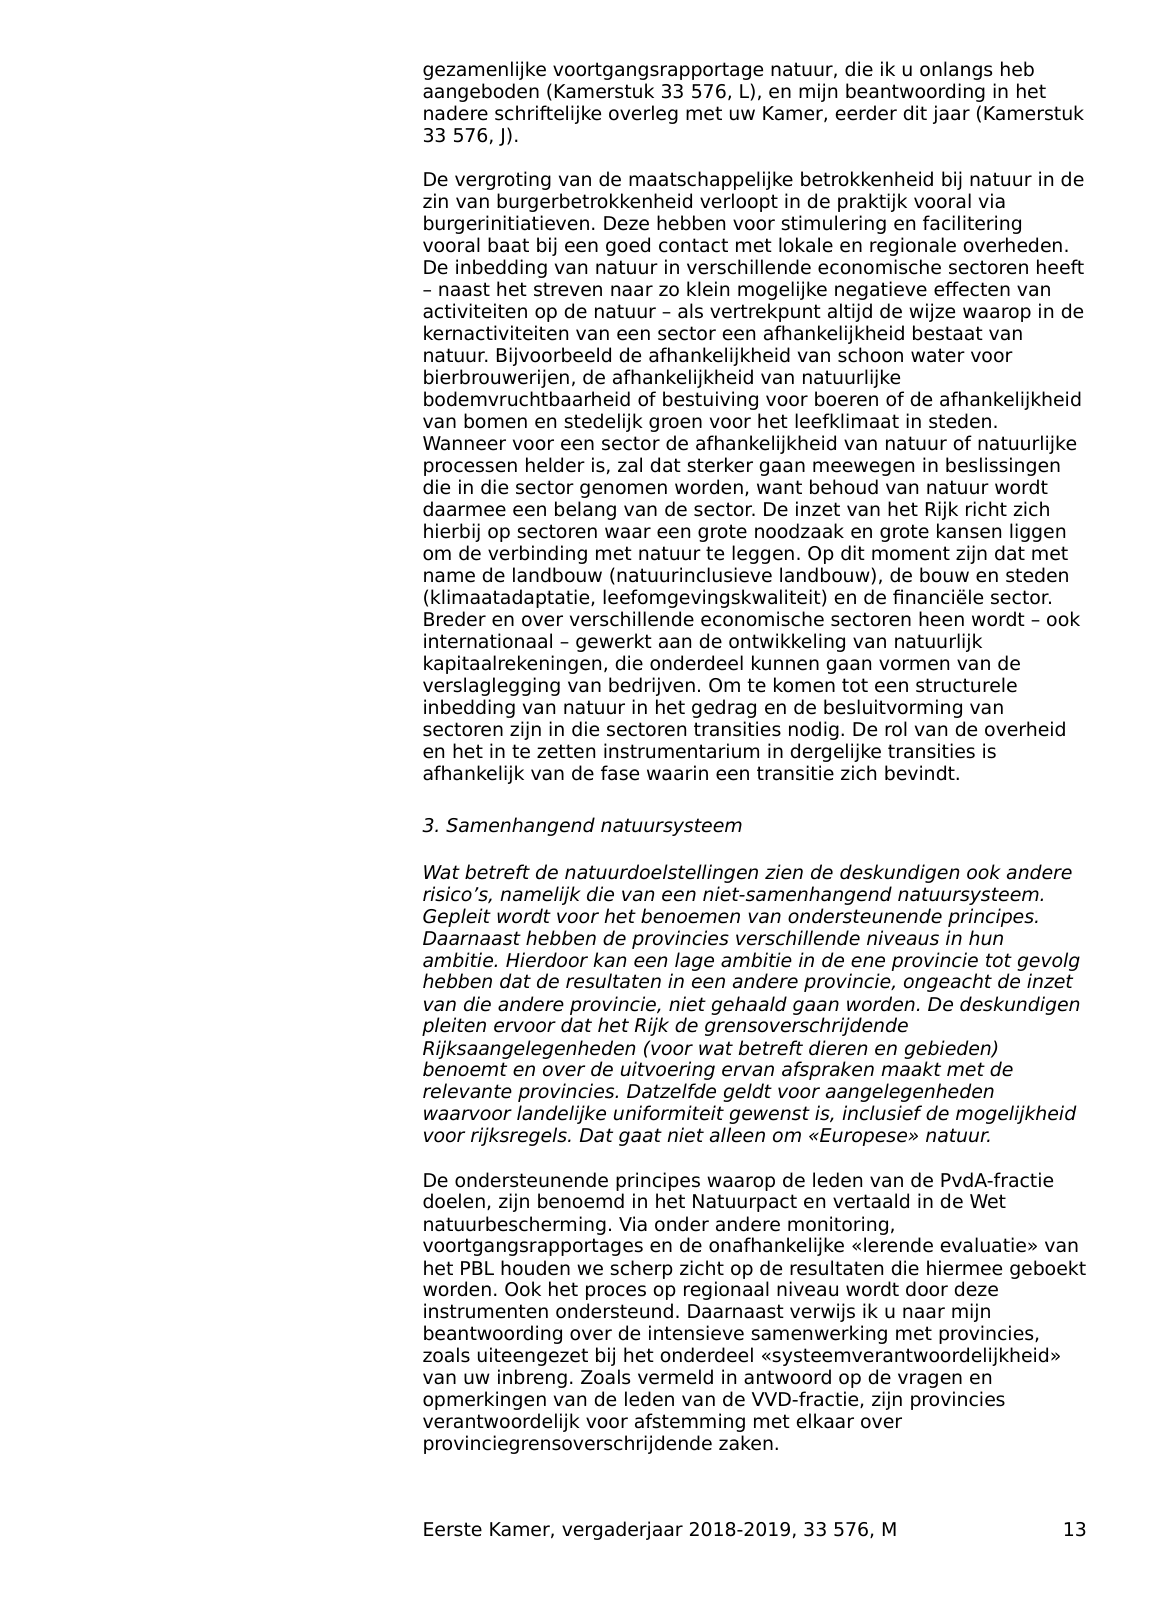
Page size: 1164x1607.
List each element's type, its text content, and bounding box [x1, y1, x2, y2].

text gezamenlijke voortgangsrapportage natuur, die ik u onlangs heb aangeboden (Kamerstuk 33 576, L), en mijn beantwoording in het nadere schriftelijke overleg met uw Kamer, eerder dit jaar (Kamerstuk 33 576, J). [422, 59, 1087, 147]
subtitle 3. Samenhangend natuursysteem [422, 814, 1087, 837]
text De vergroting van de maatschappelijke betrokkenheid bij natuur in de zin van burgerbetrokkenheid verloopt in de praktijk vooral via burgerinitiatieven. Deze hebben voor stimulering en facilitering vooral baat bij een goed contact met lokale en regionale overheden. [422, 169, 1087, 257]
text De ondersteunende principes waarop de leden van de PvdA-fractie doelen, zijn benoemd in het Natuurpact en vertaald in de Wet natuurbescherming. Via onder andere monitoring, voortgangsrapportages en de onafhankelijke «lerende evaluatie» van het PBL houden we scherp zicht op de resultaten die hiermee geboekt worden. Ook het proces op regionaal niveau wordt door deze instrumenten ondersteund. Daarnaast verwijs ik u naar mijn beantwoording over de intensieve samenwerking met provincies, zoals uiteengezet bij het onderdeel «systeemverantwoordelijkheid» van uw inbreng. Zoals vermeld in antwoord op de vragen en opmerkingen van de leden van de VVD-fractie, zijn provincies verantwoordelijk voor afstemming met elkaar over provinciegrensoverschrijdende zaken. [422, 1169, 1087, 1455]
text Wat betreft de natuurdoelstellingen zien de deskundigen ook andere risico’s, namelijk die van een niet-samenhangend natuursysteem. Gepleit wordt voor het benoemen van ondersteunende principes. Daarnaast hebben de provincies verschillende niveaus in hun ambitie. Hierdoor kan een lage ambitie in de ene provincie tot gevolg hebben dat de resultaten in een andere provincie, ongeacht de inzet van die andere provincie, niet gehaald gaan worden. De deskundigen pleiten ervoor dat het Rijk de grensoverschrijdende Rijksaangelegenheden (voor wat betreft dieren en gebieden) benoemt en over de uitvoering ervan afspraken maakt met de relevante provincies. Datzelfde geldt voor aangelegenheden waarvoor landelijke uniformiteit gewenst is, inclusief de mogelijkheid voor rijksregels. Dat gaat niet alleen om «Europese» natuur. [422, 862, 1087, 1147]
text De inbedding van natuur in verschillende economische sectoren heeft – naast het streven naar zo klein mogelijke negatieve effecten van activiteiten op de natuur – als vertrekpunt altijd de wijze waarop in de kernactiviteiten van een sector een afhankelijkheid bestaat van natuur. Bijvoorbeeld de afhankelijkheid van schoon water voor bierbrouwerijen, de afhankelijkheid van natuurlijke bodemvruchtbaarheid of bestuiving voor boeren of de afhankelijkheid van bomen en stedelijk groen voor het leefklimaat in steden. Wanneer voor een sector de afhankelijkheid van natuur of natuurlijke processen helder is, zal dat sterker gaan meewegen in beslissingen die in die sector genomen worden, want behoud van natuur wordt daarmee een belang van de sector. De inzet van het Rijk richt zich hierbij op sectoren waar een grote noodzaak en grote kansen liggen om de verbinding met natuur te leggen. Op dit moment zijn dat met name de landbouw (natuurinclusieve landbouw), de bouw en steden (klimaatadaptatie, leefomgevingskwaliteit) en de financiële sector. Breder en over verschillende economische sectoren heen wordt – ook internationaal – gewerkt aan de ontwikkeling van natuurlijk kapitaalrekeningen, die onderdeel kunnen gaan vormen van de verslaglegging van bedrijven. Om te komen tot een structurele inbedding van natuur in het gedrag en de besluitvorming van sectoren zijn in die sectoren transities nodig. De rol van de overheid en het in te zetten instrumentarium in dergelijke transities is afhankelijk van de fase waarin een transitie zich bevindt. [422, 257, 1087, 784]
